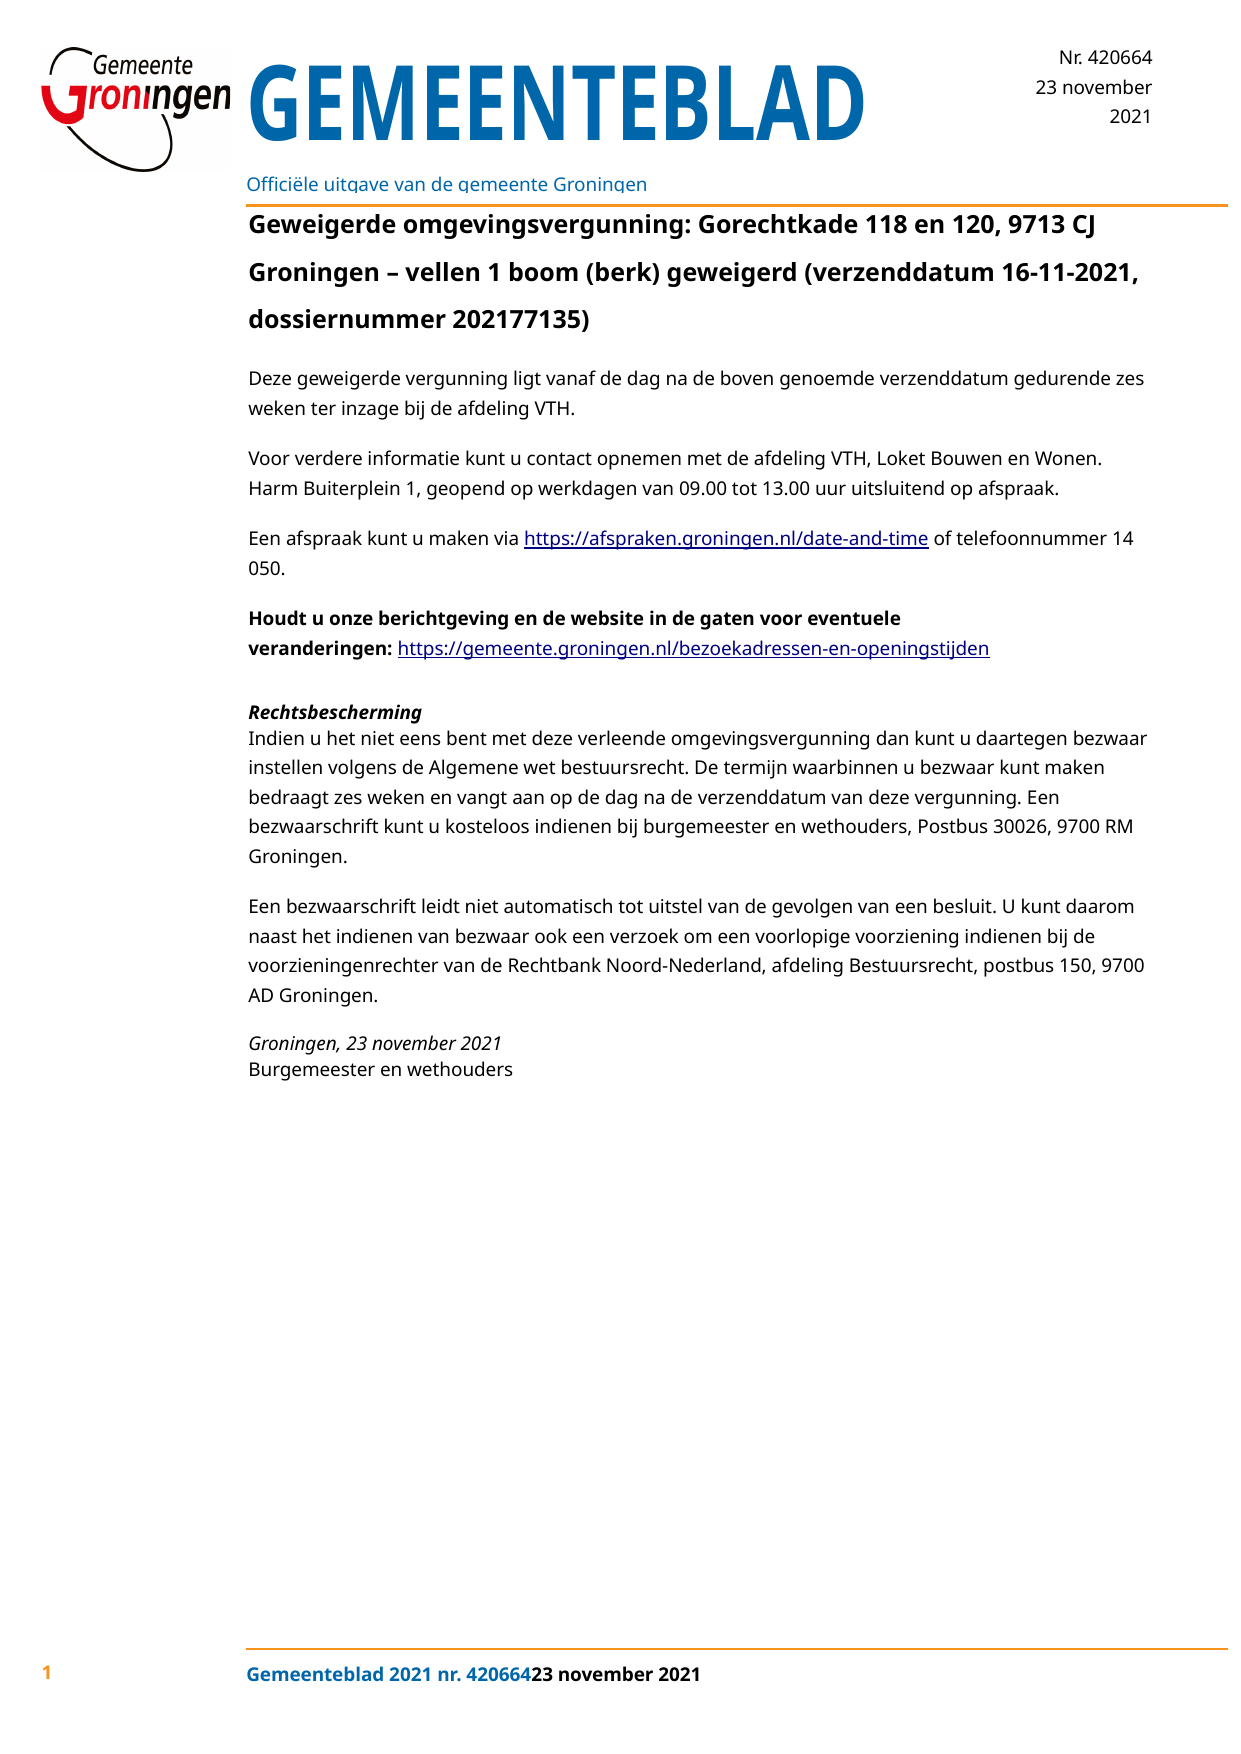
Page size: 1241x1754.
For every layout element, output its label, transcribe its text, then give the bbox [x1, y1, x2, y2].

text Geweigerde omgevingsvergunning: Gorechtkade 118 en 120, 9713 CJ Groningen – vellen 1 boom (berk) geweigerd (verzenddatum 16-11-2021, dossiernummer 202177135) [248, 207, 1152, 336]
text Deze geweigerde vergunning ligt vanaf de dag na de boven genoemde verzenddatum gedurende zes weken ter inzage bij de afdeling VTH. [248, 366, 1152, 421]
text Rechtsbescherming [248, 699, 1152, 725]
text Houdt u onze berichtgeving en de website in de gaten voor eventuele veranderingen: https://gemeente.groningen.nl/bezoekadressen-en-openingstijden [248, 606, 1152, 661]
text Burgemeester en wethouders [248, 1056, 1152, 1082]
text Een bezwaarschrift leidt niet automatisch tot uitstel van de gevolgen van een besluit. U kunt daarom naast het indienen van bezwaar ook een verzoek om een voorlopige voorziening indienen bij de voorzieningenrechter van de Rechtbank Noord-Nederland, afdeling Bestuursrecht, postbus 150, 9700 AD Groningen. [248, 893, 1152, 1008]
text Voor verdere informatie kunt u contact opnemen met de afdeling VTH, Loket Bouwen en Wonen. Harm Buiterplein 1, geopend op werkdagen van 09.00 tot 13.00 uur uitsluitend op afspraak. [248, 446, 1152, 501]
text Een afspraak kunt u maken via https://afspraken.groningen.nl/date-and-time of telefoonnummer 14 050. [248, 526, 1152, 581]
picture [41, 47, 231, 172]
text Indien u het niet eens bent met deze verleende omgevingsvergunning dan kunt u daartegen bezwaar instellen volgens de Algemene wet bestuursrecht. De termijn waarbinnen u bezwaar kunt maken bedraagt zes weken en vangt aan op de dag na de verzenddatum van deze vergunning. Een bezwaarschrift kunt u kosteloos indienen bij burgemeester en wethouders, Postbus 30026, 9700 RM Groningen. [248, 725, 1152, 869]
text Groningen, 23 november 2021 [248, 1030, 1152, 1056]
